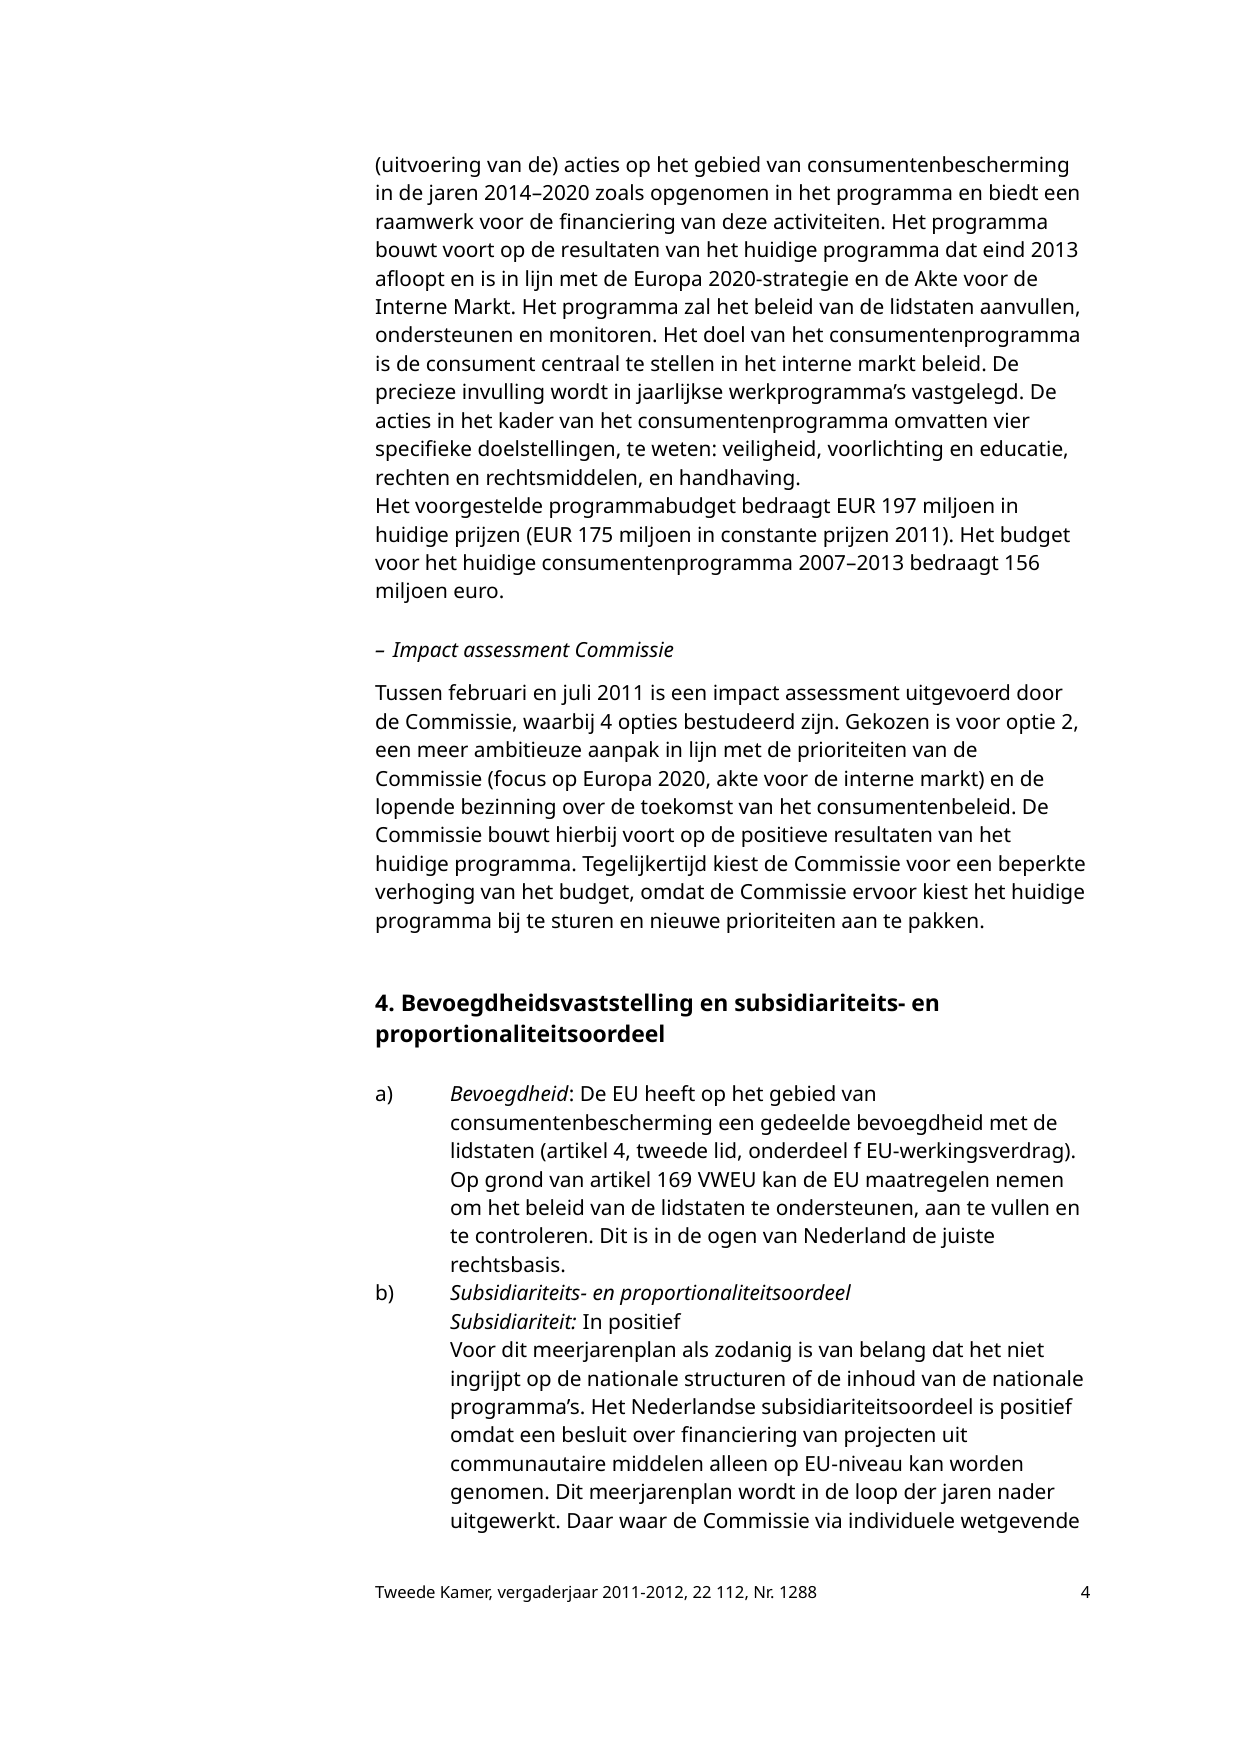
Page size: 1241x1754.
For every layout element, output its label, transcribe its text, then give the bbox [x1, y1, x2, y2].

list Voor dit meerjarenplan als zodanig is van belang dat het niet ingrijpt op de nationale structuren of de inhoud van de nationale programma’s. Het Nederlandse subsidiariteitsoordeel is positief omdat een besluit over financiering van projecten uit communautaire middelen alleen op EU-niveau kan worden genomen. Dit meerjarenplan wordt in de loop der jaren nader uitgewerkt. Daar waar de Commissie via individuele wetgevende [375, 1335, 1090, 1534]
text – Impact assessment Commissie [375, 635, 1090, 663]
list Subsidiariteits- en proportionaliteitsoordeel [375, 1278, 1090, 1307]
text (uitvoering van de) acties op het gebied van consumentenbescherming in de jaren 2014–2020 zoals opgenomen in het programma en biedt een raamwerk voor de financiering van deze activiteiten. Het programma bouwt voort op de resultaten van het huidige programma dat eind 2013 afloopt en is in lijn met de Europa 2020-strategie en de Akte voor de Interne Markt. Het programma zal het beleid van de lidstaten aanvullen, ondersteunen en monitoren. Het doel van het consumentenprogramma is de consument centraal te stellen in het interne markt beleid. De precieze invulling wordt in jaarlijkse werkprogramma’s vastgelegd. De acties in het kader van het consumentenprogramma omvatten vier specifieke doelstellingen, te weten: veiligheid, voorlichting en educatie, rechten en rechtsmiddelen, en handhaving. [375, 150, 1090, 491]
text Het voorgestelde programmabudget bedraagt EUR 197 miljoen in huidige prijzen (EUR 175 miljoen in constante prijzen 2011). Het budget voor het huidige consumentenprogramma 2007–2013 bedraagt 156 miljoen euro. [375, 491, 1090, 605]
list Subsidiariteit: In positief [375, 1307, 1090, 1335]
list Bevoegdheid: De EU heeft op het gebied van consumentenbescherming een gedeelde bevoegdheid met de lidstaten (artikel 4, tweede lid, onderdeel f EU-werkingsverdrag). Op grond van artikel 169 VWEU kan de EU maatregelen nemen om het beleid van de lidstaten te ondersteunen, aan te vullen en te controleren. Dit is in de ogen van Nederland de juiste rechtsbasis. [375, 1079, 1090, 1278]
text Tussen februari en juli 2011 is een impact assessment uitgevoerd door de Commissie, waarbij 4 opties bestudeerd zijn. Gekozen is voor optie 2, een meer ambitieuze aanpak in lijn met de prioriteiten van de Commissie (focus op Europa 2020, akte voor de interne markt) en de lopende bezinning over de toekomst van het consumentenbeleid. De Commissie bouwt hierbij voort op de positieve resultaten van het huidige programma. Tegelijkertijd kiest de Commissie voor een beperkte verhoging van het budget, omdat de Commissie ervoor kiest het huidige programma bij te sturen en nieuwe prioriteiten aan te pakken. [375, 678, 1090, 934]
subtitle 4. Bevoegdheidsvaststelling en subsidiariteits- en proportionaliteitsoordeel [375, 987, 1090, 1049]
